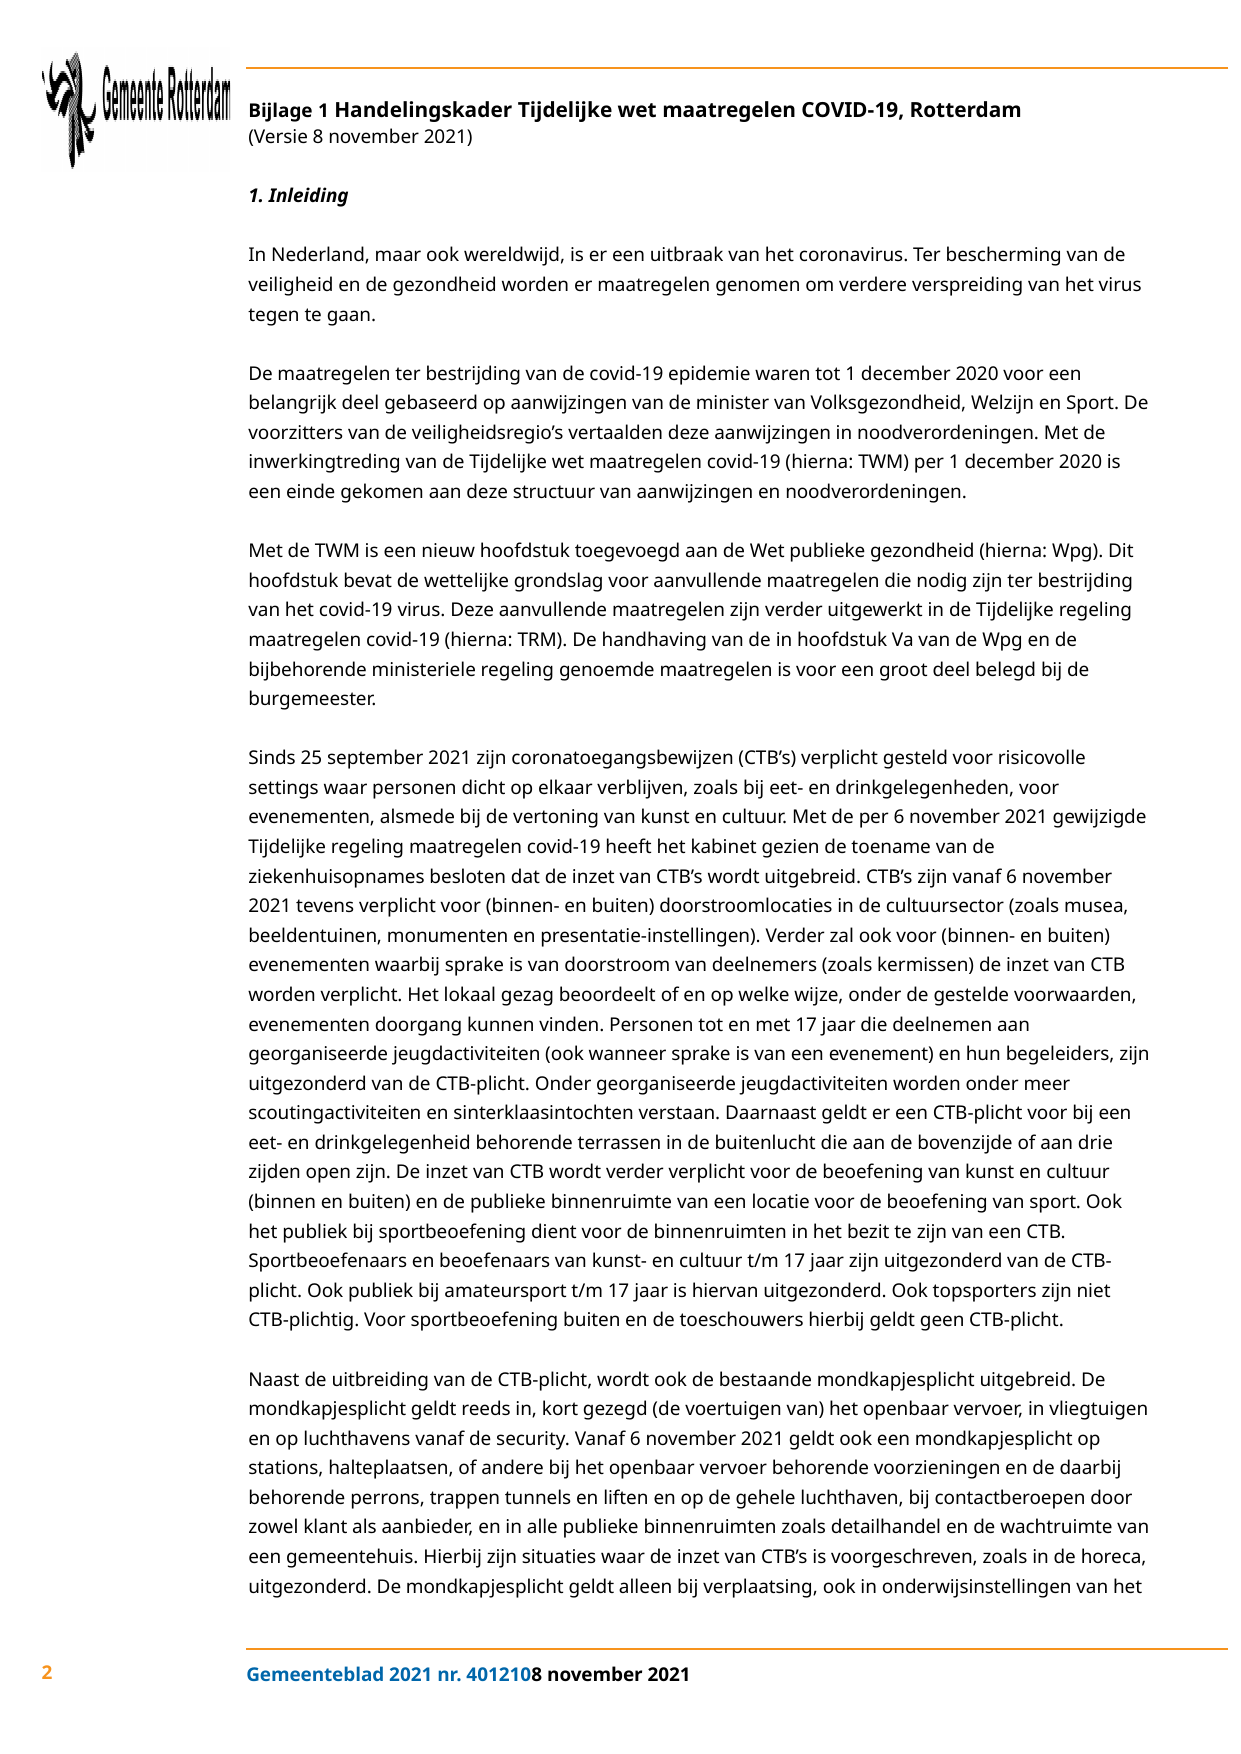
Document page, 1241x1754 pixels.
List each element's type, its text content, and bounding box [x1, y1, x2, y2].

text De maatregelen ter bestrijding van de covid-19 epidemie waren tot 1 december 2020 voor een belangrijk deel gebaseerd op aanwijzingen van de minister van Volksgezondheid, Welzijn en Sport. De voorzitters van de veiligheidsregio’s vertaalden deze aanwijzingen in noodverordeningen. Met de inwerkingtreding van de Tijdelijke wet maatregelen covid-19 (hierna: TWM) per 1 december 2020 is een einde gekomen aan deze structuur van aanwijzingen en noodverordeningen. [248, 360, 1152, 504]
text 1. Inleiding [248, 182, 1152, 208]
text Met de TWM is een nieuw hoofdstuk toegevoegd aan de Wet publieke gezondheid (hierna: Wpg). Dit hoofdstuk bevat de wettelijke grondslag voor aanvullende maatregelen die nodig zijn ter bestrijding van het covid-19 virus. Deze aanvullende maatregelen zijn verder uitgewerkt in de Tijdelijke regeling maatregelen covid-19 (hierna: TRM). De handhaving van de in hoofdstuk Va van de Wpg en de bijbehorende ministeriele regeling genoemde maatregelen is voor een groot deel belegd bij de burgemeester. [248, 537, 1152, 711]
text Bijlage 1 Handelingskader Tijdelijke wet maatregelen COVID-19, Rotterdam [248, 95, 1152, 123]
picture [41, 47, 231, 172]
text In Nederland, maar ook wereldwijd, is er een uitbraak van het coronavirus. Ter bescherming van de veiligheid en de gezondheid worden er maatregelen genomen om verdere verspreiding van het virus tegen te gaan. [248, 242, 1152, 327]
text Naast de uitbreiding van de CTB-plicht, wordt ook de bestaande mondkapjesplicht uitgebreid. De mondkapjesplicht geldt reeds in, kort gezegd (de voertuigen van) het openbaar vervoer, in vliegtuigen en op luchthavens vanaf de security. Vanaf 6 november 2021 geldt ook een mondkapjesplicht op stations, halteplaatsen, of andere bij het openbaar vervoer behorende voorzieningen en de daarbij behorende perrons, trappen tunnels en liften en op de gehele luchthaven, bij contactberoepen door zowel klant als aanbieder, en in alle publieke binnenruimten zoals detailhandel en de wachtruimte van een gemeentehuis. Hierbij zijn situaties waar de inzet van CTB’s is voorgeschreven, zoals in de horeca, uitgezonderd. De mondkapjesplicht geldt alleen bij verplaatsing, ook in onderwijsinstellingen van het [248, 1366, 1152, 1599]
text (Versie 8 november 2021) [248, 123, 1152, 149]
text Sinds 25 september 2021 zijn coronatoegangsbewijzen (CTB’s) verplicht gesteld voor risicovolle settings waar personen dicht op elkaar verblijven, zoals bij eet- en drinkgelegenheden, voor evenementen, alsmede bij de vertoning van kunst en cultuur. Met de per 6 november 2021 gewijzigde Tijdelijke regeling maatregelen covid-19 heeft het kabinet gezien de toename van de ziekenhuisopnames besloten dat de inzet van CTB’s wordt uitgebreid. CTB’s zijn vanaf 6 november 2021 tevens verplicht voor (binnen- en buiten) doorstroomlocaties in de cultuursector (zoals musea, beeldentuinen, monumenten en presentatie-instellingen). Verder zal ook voor (binnen- en buiten) evenementen waarbij sprake is van doorstroom van deelnemers (zoals kermissen) de inzet van CTB worden verplicht. Het lokaal gezag beoordeelt of en op welke wijze, onder de gestelde voorwaarden, evenementen doorgang kunnen vinden. Personen tot en met 17 jaar die deelnemen aan georganiseerde jeugdactiviteiten (ook wanneer sprake is van een evenement) en hun begeleiders, zijn uitgezonderd van de CTB-plicht. Onder georganiseerde jeugdactiviteiten worden onder meer scoutingactiviteiten en sinterklaasintochten verstaan. Daarnaast geldt er een CTB-plicht voor bij een eet- en drinkgelegenheid behorende terrassen in de buitenlucht die aan de bovenzijde of aan drie zijden open zijn. De inzet van CTB wordt verder verplicht voor de beoefening van kunst en cultuur (binnen en buiten) en de publieke binnenruimte van een locatie voor de beoefening van sport. Ook het publiek bij sportbeoefening dient voor de binnenruimten in het bezit te zijn van een CTB. Sportbeoefenaars en beoefenaars van kunst- en cultuur t/m 17 jaar zijn uitgezonderd van de CTB-plicht. Ook publiek bij amateursport t/m 17 jaar is hiervan uitgezonderd. Ook topsporters zijn niet CTB-plichtig. Voor sportbeoefening buiten en de toeschouwers hierbij geldt geen CTB-plicht. [248, 744, 1152, 1332]
